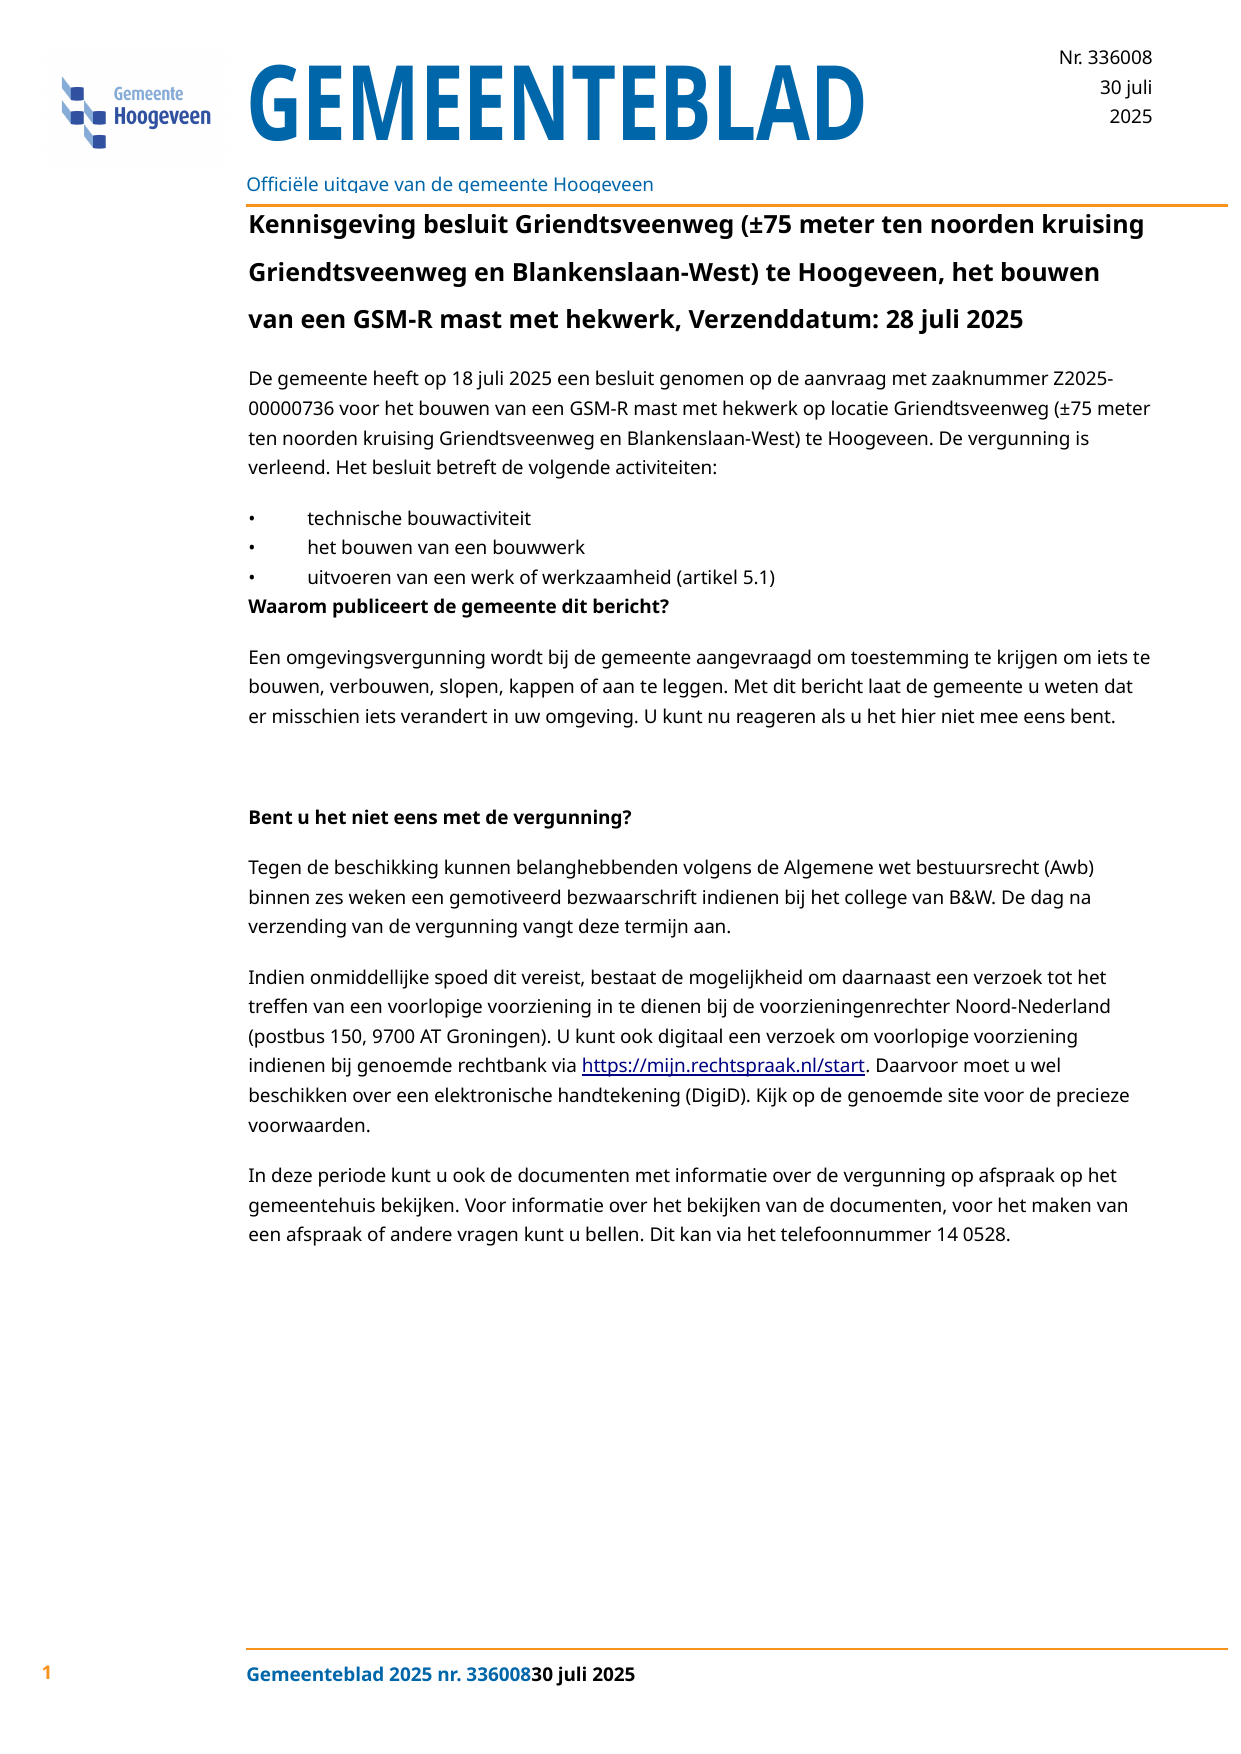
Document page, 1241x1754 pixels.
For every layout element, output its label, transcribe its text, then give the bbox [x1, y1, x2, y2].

text Tegen de beschikking kunnen belanghebbenden volgens de Algemene wet bestuursrecht (Awb) binnen zes weken een gemotiveerd bezwaarschrift indienen bij het college van B&W. De dag na verzending van de vergunning vangt deze termijn aan. [248, 854, 1152, 939]
text Waarom publiceert de gemeente dit bericht? [248, 593, 1152, 619]
list uitvoeren van een werk of werkzaamheid (artikel 5.1) [248, 564, 1152, 589]
list technische bouwactiviteit [248, 505, 1152, 530]
text In deze periode kunt u ook de documenten met informatie over de vergunning op afspraak op het gemeentehuis bekijken. Voor informatie over het bekijken van de documenten, voor het maken van een afspraak of andere vragen kunt u bellen. Dit kan via het telefoonnummer 14 0528. [248, 1162, 1152, 1247]
text Bent u het niet eens met de vergunning? [248, 804, 1152, 829]
list het bouwen van een bouwwerk [248, 534, 1152, 560]
text De gemeente heeft op 18 juli 2025 een besluit genomen op de aanvraag met zaaknummer Z2025-00000736 voor het bouwen van een GSM-R mast met hekwerk op locatie Griendtsveenweg (±75 meter ten noorden kruising Griendtsveenweg en Blankenslaan-West) te Hoogeveen. De vergunning is verleend. Het besluit betreft de volgende activiteiten: [248, 366, 1152, 480]
text Een omgevingsvergunning wordt bij de gemeente aangevraagd om toestemming te krijgen om iets te bouwen, verbouwen, slopen, kappen of aan te leggen. Met dit bericht laat de gemeente u weten dat er misschien iets verandert in uw omgeving. U kunt nu reageren als u het hier niet mee eens bent. [248, 644, 1152, 729]
picture [41, 47, 231, 172]
text Kennisgeving besluit Griendtsveenweg (±75 meter ten noorden kruising Griendtsveenweg en Blankenslaan-West) te Hoogeveen, het bouwen van een GSM-R mast met hekwerk, Verzenddatum: 28 juli 2025 [248, 207, 1152, 336]
text Indien onmiddellijke spoed dit vereist, bestaat de mogelijkheid om daarnaast een verzoek tot het treffen van een voorlopige voorziening in te dienen bij de voorzieningenrechter Noord-Nederland (postbus 150, 9700 AT Groningen). U kunt ook digitaal een verzoek om voorlopige voorziening indienen bij genoemde rechtbank via https://mijn.rechtspraak.nl/start. Daarvoor moet u wel beschikken over een elektronische handtekening (DigiD). Kijk op de genoemde site voor de precieze voorwaarden. [248, 964, 1152, 1137]
